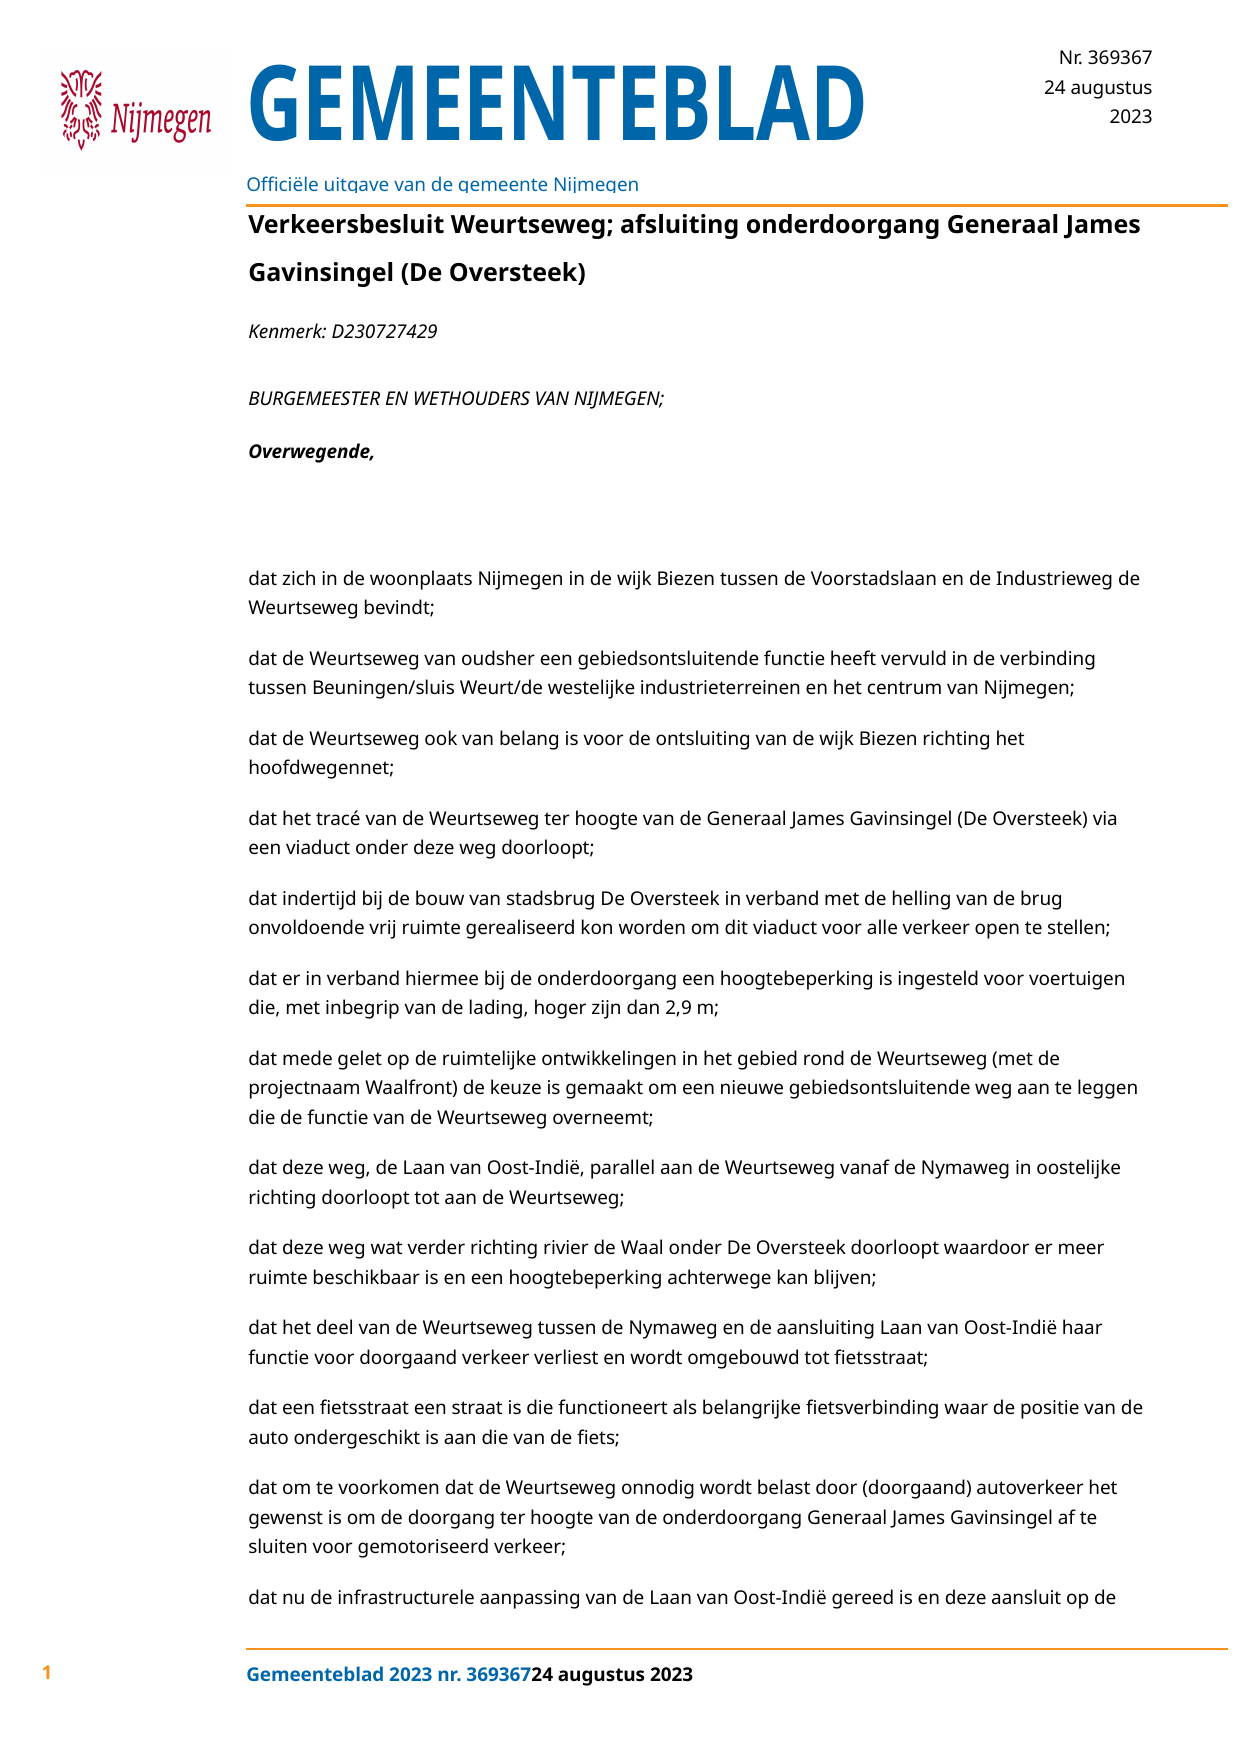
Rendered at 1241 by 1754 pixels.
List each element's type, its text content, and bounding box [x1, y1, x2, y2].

text dat de Weurtseweg ook van belang is voor de ontsluiting van de wijk Biezen richting het hoofdwegennet; [248, 725, 1152, 780]
text dat nu de infrastructurele aanpassing van de Laan van Oost-Indië gereed is en deze aansluit op de [248, 1584, 1152, 1610]
text Overwegende, [248, 438, 1152, 464]
text dat het tracé van de Weurtseweg ter hoogte van de Generaal James Gavinsingel (De Oversteek) via een viaduct onder deze weg doorloopt; [248, 805, 1152, 860]
text dat de Weurtseweg van oudsher een gebiedsontsluitende functie heeft vervuld in de verbinding tussen Beuningen/sluis Weurt/de westelijke industrieterreinen en het centrum van Nijmegen; [248, 645, 1152, 700]
text dat er in verband hiermee bij de onderdoorgang een hoogtebeperking is ingesteld voor voertuigen die, met inbegrip van de lading, hoger zijn dan 2,9 m; [248, 965, 1152, 1020]
text dat het deel van de Weurtseweg tussen de Nymaweg en de aansluiting Laan van Oost-Indië haar functie voor doorgaand verkeer verliest en wordt omgebouwd tot fietsstraat; [248, 1314, 1152, 1370]
text Kenmerk: D230727429 [248, 318, 1152, 344]
picture [41, 47, 231, 172]
text dat een fietsstraat een straat is die functioneert als belangrijke fietsverbinding waar de positie van de auto ondergeschikt is aan die van de fiets; [248, 1394, 1152, 1450]
text dat deze weg, de Laan van Oost-Indië, parallel aan de Weurtseweg vanaf de Nymaweg in oostelijke richting doorloopt tot aan de Weurtseweg; [248, 1154, 1152, 1210]
text dat mede gelet op de ruimtelijke ontwikkelingen in het gebied rond de Weurtseweg (met de projectnaam Waalfront) de keuze is gemaakt om een nieuwe gebiedsontsluitende weg aan te leggen die de functie van de Weurtseweg overneemt; [248, 1045, 1152, 1130]
text dat om te voorkomen dat de Weurtseweg onnodig wordt belast door (doorgaand) autoverkeer het gewenst is om de doorgang ter hoogte van de onderdoorgang Generaal James Gavinsingel af te sluiten voor gemotoriseerd verkeer; [248, 1474, 1152, 1559]
text dat indertijd bij de bouw van stadsbrug De Oversteek in verband met de helling van de brug onvoldoende vrij ruimte gerealiseerd kon worden om dit viaduct voor alle verkeer open te stellen; [248, 885, 1152, 940]
text dat zich in de woonplaats Nijmegen in de wijk Biezen tussen de Voorstadslaan en de Industrieweg de Weurtseweg bevindt; [248, 565, 1152, 620]
text Verkeersbesluit Weurtseweg; afsluiting onderdoorgang Generaal James Gavinsingel (De Oversteek) [248, 207, 1152, 288]
text BURGEMEESTER EN WETHOUDERS VAN NIJMEGEN; [248, 386, 1152, 411]
text dat deze weg wat verder richting rivier de Waal onder De Oversteek doorloopt waardoor er meer ruimte beschikbaar is en een hoogtebeperking achterwege kan blijven; [248, 1234, 1152, 1290]
